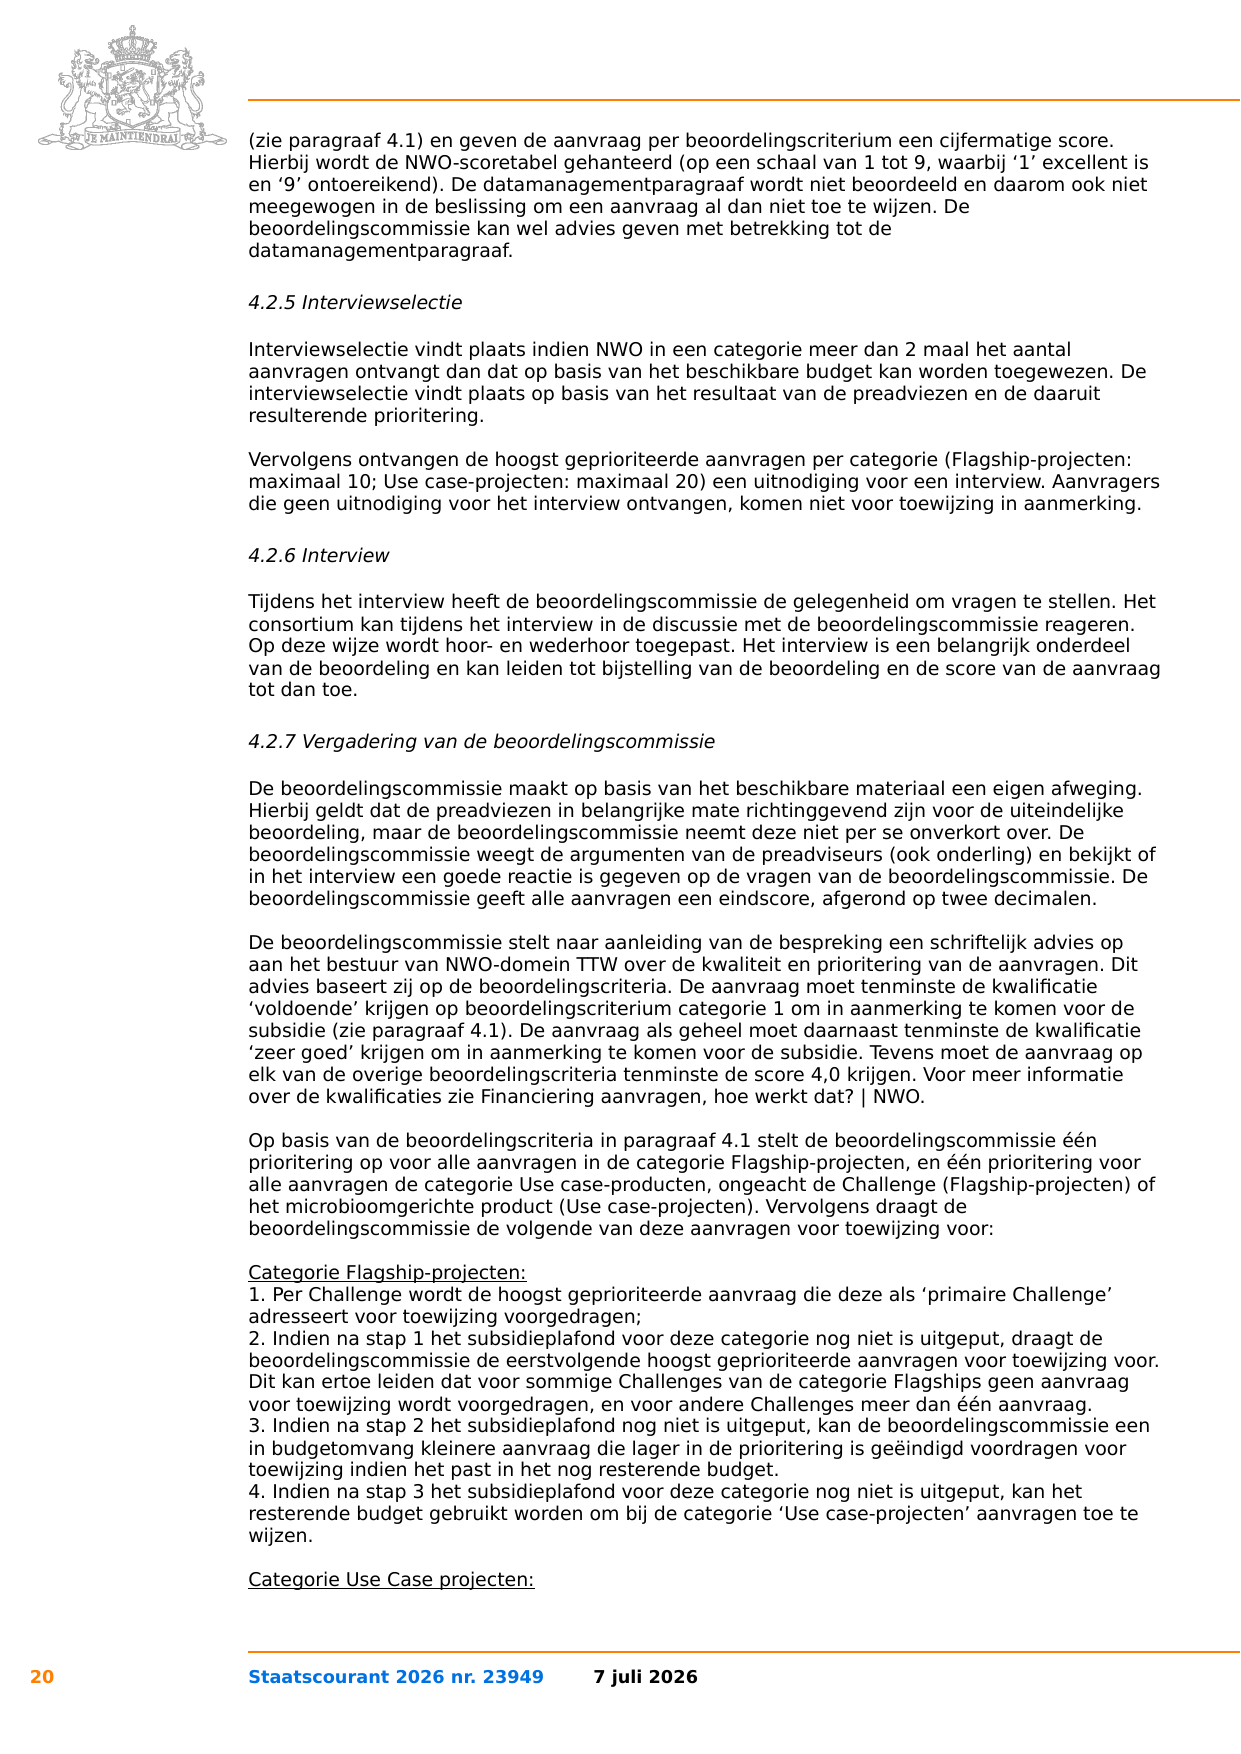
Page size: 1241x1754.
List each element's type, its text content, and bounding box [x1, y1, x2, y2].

text Tijdens het interview heeft de beoordelingscommissie de gelegenheid om vragen te stellen. Het consortium kan tijdens het interview in de discussie met de beoordelingscommissie reageren. Op deze wijze wordt hoor- en wederhoor toegepast. Het interview is een belangrijk onderdeel van de beoordeling en kan leiden tot bijstelling van de beoordeling en de score van de aanvraag tot dan toe. [248, 591, 1163, 701]
text 4. Indien na stap 3 het subsidieplafond voor deze categorie nog niet is uitgeput, kan het resterende budget gebruikt worden om bij de categorie ‘Use case-projecten’ aanvragen toe te wijzen. [248, 1481, 1163, 1547]
text De beoordelingscommissie stelt naar aanleiding van de bespreking een schriftelijk advies op aan het bestuur van NWO-domein TTW over de kwaliteit en prioritering van de aanvragen. Dit advies baseert zij op de beoordelingscriteria. De aanvraag moet tenminste de kwalificatie ‘voldoende’ krijgen op beoordelingscriterium categorie 1 om in aanmerking te komen voor de subsidie (zie paragraaf 4.1). De aanvraag als geheel moet daarnaast tenminste de kwalificatie ‘zeer goed’ krijgen om in aanmerking te komen voor de subsidie. Tevens moet de aanvraag op elk van de overige beoordelingscriteria tenminste de score 4,0 krijgen. Voor meer informatie over de kwalificaties zie Financiering aanvragen, hoe werkt dat? | NWO. [248, 932, 1163, 1108]
text Interviewselectie vindt plaats indien NWO in een categorie meer dan 2 maal het aantal aanvragen ontvangt dan dat op basis van het beschikbare budget kan worden toegewezen. De interviewselectie vindt plaats op basis van het resultaat van de preadviezen en de daaruit resulterende prioritering. [248, 339, 1163, 427]
text 3. Indien na stap 2 het subsidieplafond nog niet is uitgeput, kan de beoordelingscommissie een in budgetomvang kleinere aanvraag die lager in de prioritering is geëindigd voordragen voor toewijzing indien het past in het nog resterende budget. [248, 1415, 1163, 1481]
subtitle 4.2.5 Interviewselectie [248, 292, 1163, 314]
text Op basis van de beoordelingscriteria in paragraaf 4.1 stelt de beoordelingscommissie één prioritering op voor alle aanvragen in de categorie Flagship-projecten, en één prioritering voor alle aanvragen de categorie Use case-producten, ongeacht de Challenge (Flagship-projecten) of het microbioomgerichte product (Use case-projecten). Vervolgens draagt de beoordelingscommissie de volgende van deze aanvragen voor toewijzing voor: [248, 1130, 1163, 1240]
text Categorie Flagship-projecten: [248, 1262, 1163, 1283]
text (zie paragraaf 4.1) en geven de aanvraag per beoordelingscriterium een cijfermatige score. Hierbij wordt de NWO-scoretabel gehanteerd (op een schaal van 1 tot 9, waarbij ‘1’ excellent is en ‘9’ ontoereikend). De datamanagementparagraaf wordt niet beoordeeld en daarom ook niet meegewogen in de beslissing om een aanvraag al dan niet toe te wijzen. De beoordelingscommissie kan wel advies geven met betrekking tot de datamanagementparagraaf. [248, 130, 1163, 262]
picture [38, 25, 227, 150]
text De beoordelingscommissie maakt op basis van het beschikbare materiaal een eigen afweging. Hierbij geldt dat de preadviezen in belangrijke mate richtinggevend zijn voor de uiteindelijke beoordeling, maar de beoordelingscommissie neemt deze niet per se onverkort over. De beoordelingscommissie weegt de argumenten van de preadviseurs (ook onderling) en bekijkt of in het interview een goede reactie is gegeven op de vragen van de beoordelingscommissie. De beoordelingscommissie geeft alle aanvragen een eindscore, afgerond op twee decimalen. [248, 778, 1163, 910]
text Categorie Use Case projecten: [248, 1569, 1163, 1591]
text 1. Per Challenge wordt de hoogst geprioriteerde aanvraag die deze als ‘primaire Challenge’ adresseert voor toewijzing voorgedragen; [248, 1283, 1163, 1327]
subtitle 4.2.7 Vergadering van de beoordelingscommissie [248, 731, 1163, 753]
text Vervolgens ontvangen de hoogst geprioriteerde aanvragen per categorie (Flagship-projecten: maximaal 10; Use case-projecten: maximaal 20) een uitnodiging voor een interview. Aanvragers die geen uitnodiging voor het interview ontvangen, komen niet voor toewijzing in aanmerking. [248, 448, 1163, 514]
text 2. Indien na stap 1 het subsidieplafond voor deze categorie nog niet is uitgeput, draagt de beoordelingscommissie de eerstvolgende hoogst geprioriteerde aanvragen voor toewijzing voor. Dit kan ertoe leiden dat voor sommige Challenges van de categorie Flagships geen aanvraag voor toewijzing wordt voorgedragen, en voor andere Challenges meer dan één aanvraag. [248, 1327, 1163, 1415]
subtitle 4.2.6 Interview [248, 544, 1163, 566]
